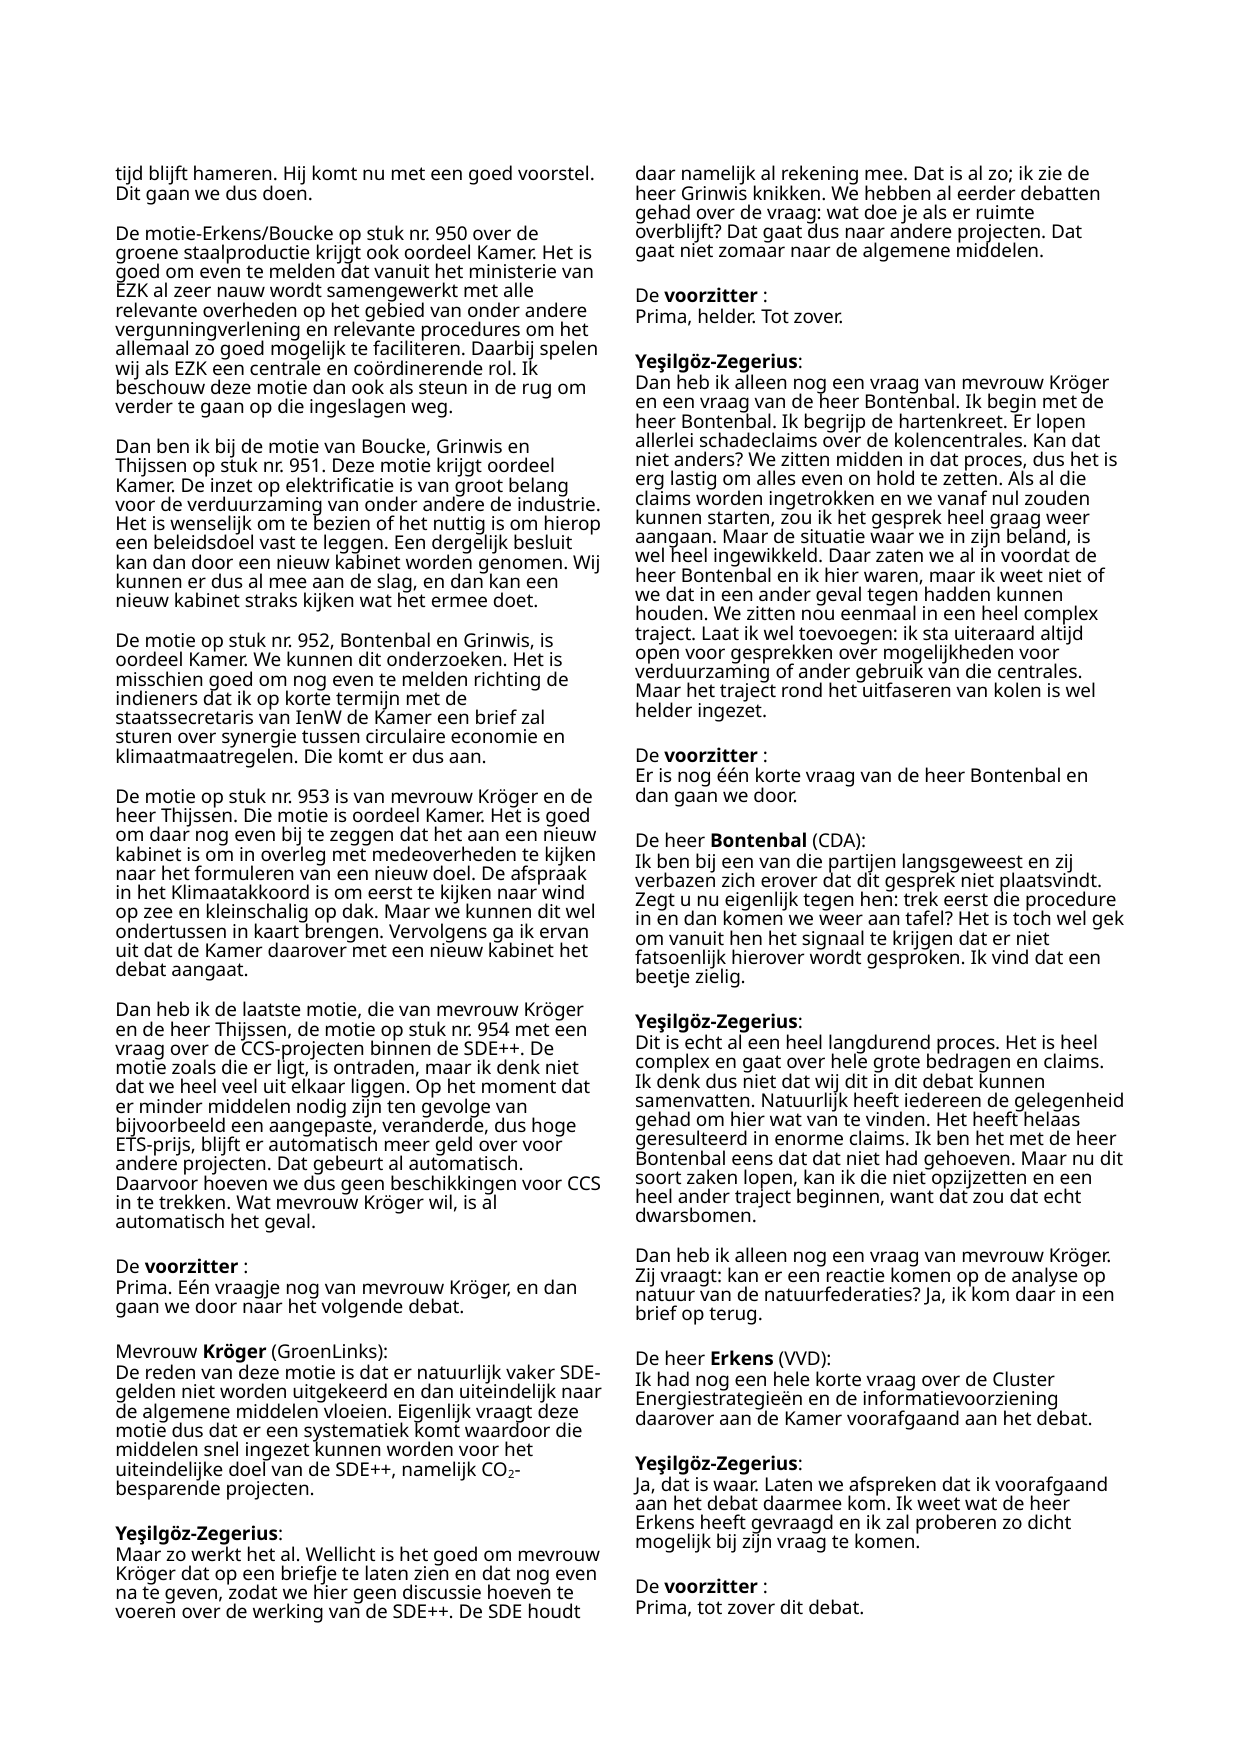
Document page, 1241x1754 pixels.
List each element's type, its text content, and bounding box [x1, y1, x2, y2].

text Mevrouw Kröger (GroenLinks): [115, 1338, 605, 1364]
text Prima. Eén vraagje nog van mevrouw Kröger, en dan gaan we door naar het volgende debat. [115, 1279, 605, 1318]
text De voorzitter : [635, 742, 1125, 767]
text daar namelijk al rekening mee. Dat is al zo; ik zie de heer Grinwis knikken. We hebben al eerder debatten gehad over de vraag: wat doe je als er ruimte overblijft? Dat gaat dus naar andere projecten. Dat gaat niet zomaar naar de algemene middelen. [635, 165, 1125, 262]
text Prima, tot zover dit debat. [635, 1599, 1125, 1618]
text Yeşilgöz-Zegerius: [635, 348, 1125, 374]
text De voorzitter : [115, 1253, 605, 1279]
text Ik had nog een hele korte vraag over de Cluster Energiestrategieën en de informatievoorziening daarover aan de Kamer voorafgaand aan het debat. [635, 1371, 1125, 1429]
text Ja, dat is waar. Laten we afspreken dat ik voorafgaand aan het debat daarmee kom. Ik weet wat de heer Erkens heeft gevraagd en ik zal proberen zo dicht mogelijk bij zijn vraag te komen. [635, 1476, 1125, 1553]
text Prima, helder. Tot zover. [635, 308, 1125, 327]
text Yeşilgöz-Zegerius: [635, 1450, 1125, 1476]
text De heer Bontenbal (CDA): [635, 827, 1125, 853]
text Maar zo werkt het al. Wellicht is het goed om mevrouw Kröger dat op een briefje te laten zien en dat nog even na te geven, zodat we hier geen discussie hoeven te voeren over de werking van de SDE++. De SDE houdt [115, 1546, 605, 1623]
text De motie-Erkens/Boucke op stuk nr. 950 over de groene staalproductie krijgt ook oordeel Kamer. Het is goed om even te melden dat vanuit het ministerie van EZK al zeer nauw wordt samengewerkt met alle relevante overheden op het gebied van onder andere vergunningverlening en relevante procedures om het allemaal zo goed mogelijk te faciliteren. Daarbij spelen wij als EZK een centrale en coördinerende rol. Ik beschouw deze motie dan ook als steun in de rug om verder te gaan op die ingeslagen weg. [115, 224, 605, 417]
text De heer Erkens (VVD): [635, 1345, 1125, 1371]
text Ik ben bij een van die partijen langsgeweest en zij verbazen zich erover dat dit gesprek niet plaatsvindt. Zegt u nu eigenlijk tegen hen: trek eerst die procedure in en dan komen we weer aan tafel? Het is toch wel gek om vanuit hen het signaal te krijgen dat er niet fatsoenlijk hierover wordt gesproken. Ik vind dat een beetje zielig. [635, 853, 1125, 987]
text De voorzitter : [635, 282, 1125, 308]
text De motie op stuk nr. 953 is van mevrouw Kröger en de heer Thijssen. Die motie is oordeel Kamer. Het is goed om daar nog even bij te zeggen dat het aan een nieuw kabinet is om in overleg met medeoverheden te kijken naar het formuleren van een nieuw doel. De afspraak in het Klimaatakkoord is om eerst te kijken naar wind op zee en kleinschalig op dak. Maar we kunnen dit wel ondertussen in kaart brengen. Vervolgens ga ik ervan uit dat de Kamer daarover met een nieuw kabinet het debat aangaat. [115, 788, 605, 981]
text De motie op stuk nr. 952, Bontenbal en Grinwis, is oordeel Kamer. We kunnen dit onderzoeken. Het is misschien goed om nog even te melden richting de indieners dat ik op korte termijn met de staatssecretaris van IenW de Kamer een brief zal sturen over synergie tussen circulaire economie en klimaatmaatregelen. Die komt er dus aan. [115, 632, 605, 767]
text Er is nog één korte vraag van de heer Bontenbal en dan gaan we door. [635, 767, 1125, 806]
text Dan ben ik bij de motie van Boucke, Grinwis en Thijssen op stuk nr. 951. Deze motie krijgt oordeel Kamer. De inzet op elektrificatie is van groot belang voor de verduurzaming van onder andere de industrie. Het is wenselijk om te bezien of het nuttig is om hierop een beleidsdoel vast te leggen. Een dergelijk besluit kan dan door een nieuw kabinet worden genomen. Wij kunnen er dus al mee aan de slag, en dan kan een nieuw kabinet straks kijken wat het ermee doet. [115, 438, 605, 611]
text Dan heb ik alleen nog een vraag van mevrouw Kröger. Zij vraagt: kan er een reactie komen op de analyse op natuur van de natuurfederaties? Ja, ik kom daar in een brief op terug. [635, 1247, 1125, 1324]
text Dan heb ik de laatste motie, die van mevrouw Kröger en de heer Thijssen, de motie op stuk nr. 954 met een vraag over de CCS-projecten binnen de SDE++. De motie zoals die er ligt, is ontraden, maar ik denk niet dat we heel veel uit elkaar liggen. Op het moment dat er minder middelen nodig zijn ten gevolge van bijvoorbeeld een aangepaste, veranderde, dus hoge ETS-prijs, blijft er automatisch meer geld over voor andere projecten. Dat gebeurt al automatisch. Daarvoor hoeven we dus geen beschikkingen voor CCS in te trekken. Wat mevrouw Kröger wil, is al automatisch het geval. [115, 1001, 605, 1232]
text Yeşilgöz-Zegerius: [635, 1008, 1125, 1034]
text Dan heb ik alleen nog een vraag van mevrouw Kröger en een vraag van de heer Bontenbal. Ik begin met de heer Bontenbal. Ik begrijp de hartenkreet. Er lopen allerlei schadeclaims over de kolencentrales. Kan dat niet anders? We zitten midden in dat proces, dus het is erg lastig om alles even on hold te zetten. Als al die claims worden ingetrokken en we vanaf nul zouden kunnen starten, zou ik het gesprek heel graag weer aangaan. Maar de situatie waar we in zijn beland, is wel heel ingewikkeld. Daar zaten we al in voordat de heer Bontenbal en ik hier waren, maar ik weet niet of we dat in een ander geval tegen hadden kunnen houden. We zitten nou eenmaal in een heel complex traject. Laat ik wel toevoegen: ik sta uiteraard altijd open voor gesprekken over mogelijkheden voor verduurzaming of ander gebruik van die centrales. Maar het traject rond het uitfaseren van kolen is wel helder ingezet. [635, 374, 1125, 721]
text De voorzitter : [635, 1573, 1125, 1599]
text De reden van deze motie is dat er natuurlijk vaker SDE-gelden niet worden uitgekeerd en dan uiteindelijk naar de algemene middelen vloeien. Eigenlijk vraagt deze motie dus dat er een systematiek komt waardoor die middelen snel ingezet kunnen worden voor het uiteindelijke doel van de SDE++, namelijk CO2-besparende projecten. [115, 1364, 605, 1499]
text Yeşilgöz-Zegerius: [115, 1520, 605, 1546]
text Dit is echt al een heel langdurend proces. Het is heel complex en gaat over hele grote bedragen en claims. Ik denk dus niet dat wij dit in dit debat kunnen samenvatten. Natuurlijk heeft iedereen de gelegenheid gehad om hier wat van te vinden. Het heeft helaas geresulteerd in enorme claims. Ik ben het met de heer Bontenbal eens dat dat niet had gehoeven. Maar nu dit soort zaken lopen, kan ik die niet opzijzetten en een heel ander traject beginnen, want dat zou dat echt dwarsbomen. [635, 1034, 1125, 1227]
text tijd blijft hameren. Hij komt nu met een goed voorstel. Dit gaan we dus doen. [115, 165, 605, 204]
